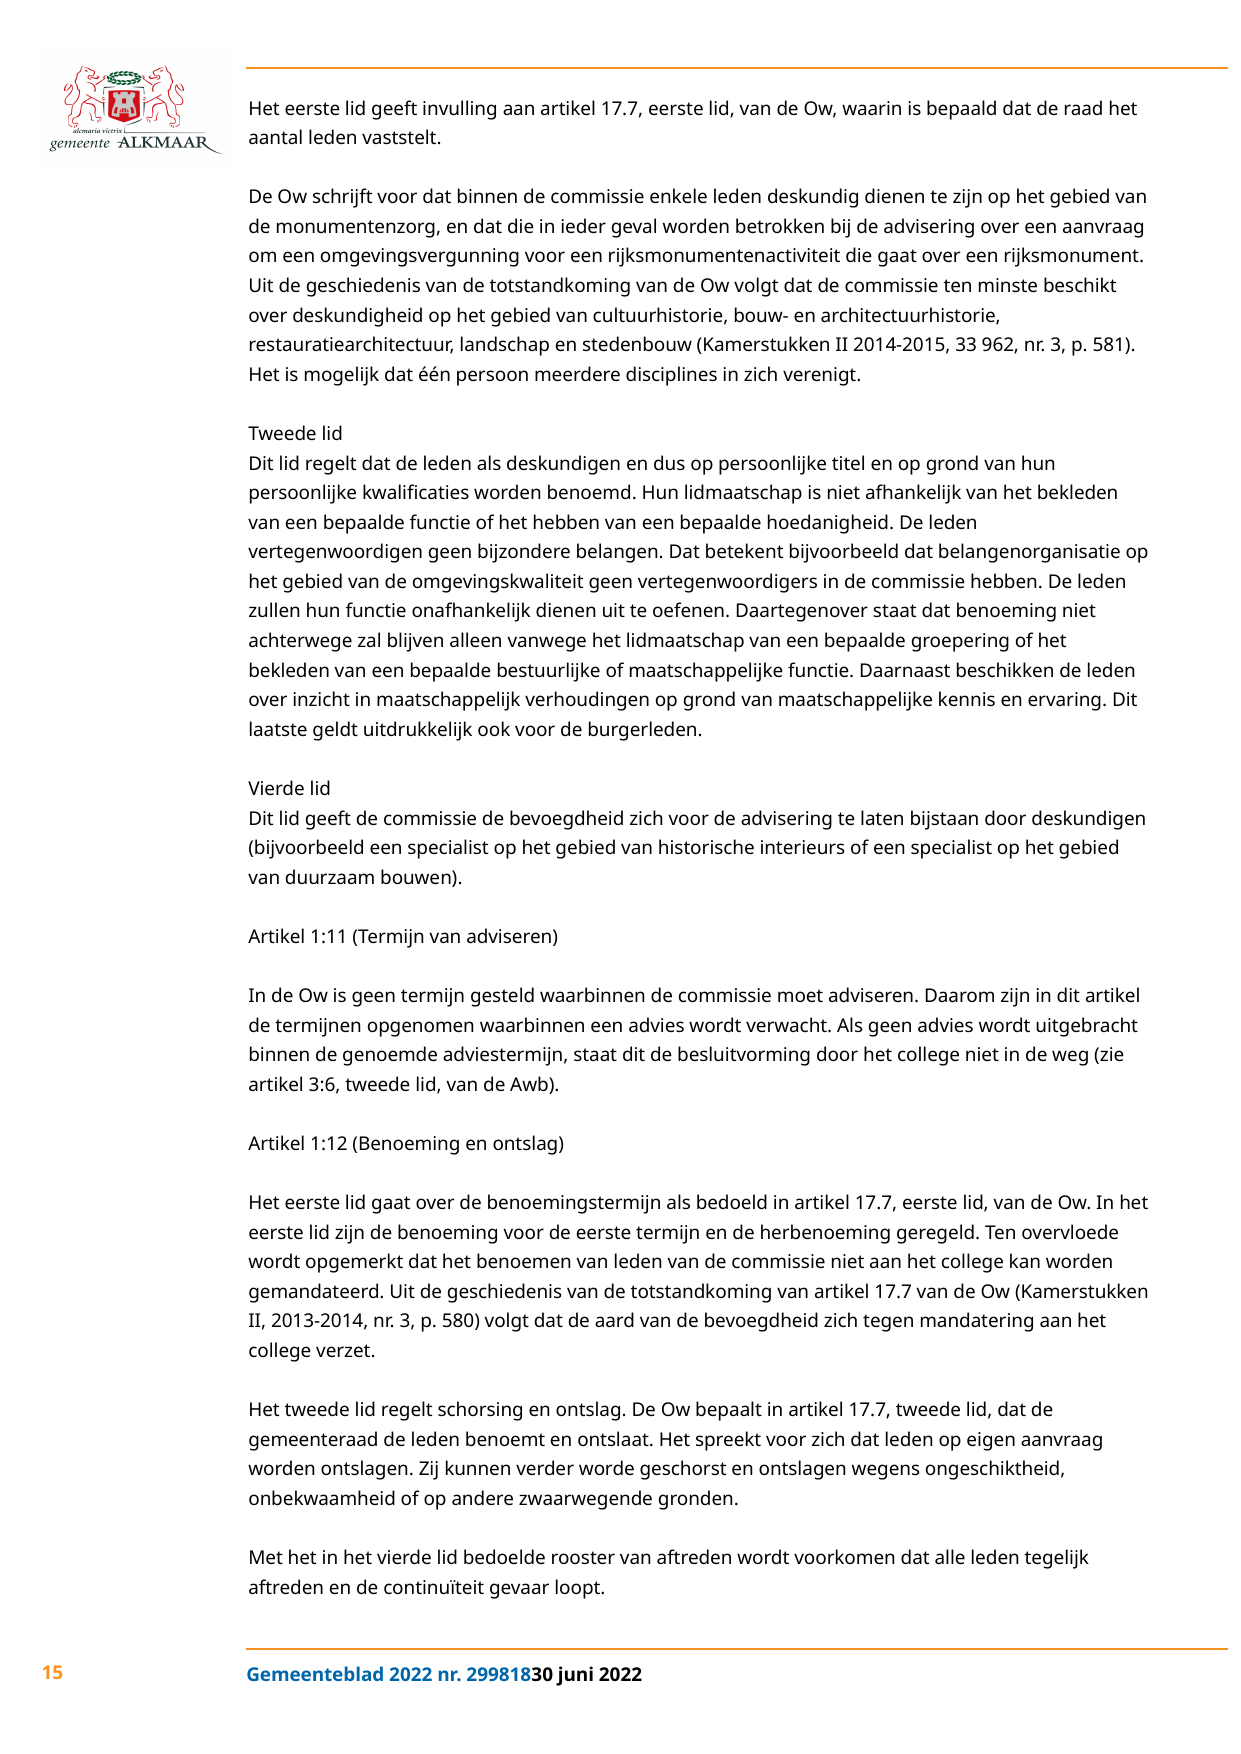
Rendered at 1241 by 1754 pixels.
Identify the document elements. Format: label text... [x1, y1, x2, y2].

text Dit lid geeft de commissie de bevoegdheid zich voor de advisering te laten bijstaan door deskundigen (bijvoorbeeld een specialist op het gebied van historische interieurs of een specialist op het gebied van duurzaam bouwen). [248, 805, 1152, 890]
text Artikel 1:12 (Benoeming en ontslag) [248, 1130, 1152, 1156]
text Artikel 1:11 (Termijn van adviseren) [248, 923, 1152, 949]
text Het tweede lid regelt schorsing en ontslag. De Ow bepaalt in artikel 17.7, tweede lid, dat de gemeenteraad de leden benoemt en ontslaat. Het spreekt voor zich dat leden op eigen aanvraag worden ontslagen. Zij kunnen verder worde geschorst en ontslagen wegens ongeschiktheid, onbekwaamheid of op andere zwaarwegende gronden. [248, 1396, 1152, 1511]
text Het eerste lid geeft invulling aan artikel 17.7, eerste lid, van de Ow, waarin is bepaald dat de raad het aantal leden vaststelt. [248, 95, 1152, 150]
text Vierde lid [248, 775, 1152, 801]
text De Ow schrijft voor dat binnen de commissie enkele leden deskundig dienen te zijn op het gebied van de monumentenzorg, en dat die in ieder geval worden betrokken bij de advisering over een aanvraag om een omgevingsvergunning voor een rijksmonumentenactiviteit die gaat over een rijksmonument. Uit de geschiedenis van de totstandkoming van de Ow volgt dat de commissie ten minste beschikt over deskundigheid op het gebied van cultuurhistorie, bouw- en architectuurhistorie, restauratiearchitectuur, landschap en stedenbouw (Kamerstukken II 2014-2015, 33 962, nr. 3, p. 581). Het is mogelijk dat één persoon meerdere disciplines in zich verenigt. [248, 183, 1152, 387]
text Met het in het vierde lid bedoelde rooster van aftreden wordt voorkomen dat alle leden tegelijk aftreden en de continuïteit gevaar loopt. [248, 1544, 1152, 1600]
text In de Ow is geen termijn gesteld waarbinnen de commissie moet adviseren. Daarom zijn in dit artikel de termijnen opgenomen waarbinnen een advies wordt verwacht. Als geen advies wordt uitgebracht binnen de genoemde adviestermijn, staat dit de besluitvorming door het college niet in de weg (zie artikel 3:6, tweede lid, van de Awb). [248, 982, 1152, 1097]
text Dit lid regelt dat de leden als deskundigen en dus op persoonlijke titel en op grond van hun persoonlijke kwalificaties worden benoemd. Hun lidmaatschap is niet afhankelijk van het bekleden van een bepaalde functie of het hebben van een bepaalde hoedanigheid. De leden vertegenwoordigen geen bijzondere belangen. Dat betekent bijvoorbeeld dat belangenorganisatie op het gebied van de omgevingskwaliteit geen vertegenwoordigers in de commissie hebben. De leden zullen hun functie onafhankelijk dienen uit te oefenen. Daartegenover staat dat benoeming niet achterwege zal blijven alleen vanwege het lidmaatschap van een bepaalde groepering of het bekleden van een bepaalde bestuurlijke of maatschappelijke functie. Daarnaast beschikken de leden over inzicht in maatschappelijk verhoudingen op grond van maatschappelijke kennis en ervaring. Dit laatste geldt uitdrukkelijk ook voor de burgerleden. [248, 450, 1152, 742]
picture [41, 47, 231, 172]
text Het eerste lid gaat over de benoemingstermijn als bedoeld in artikel 17.7, eerste lid, van de Ow. In het eerste lid zijn de benoeming voor de eerste termijn en de herbenoeming geregeld. Ten overvloede wordt opgemerkt dat het benoemen van leden van de commissie niet aan het college kan worden gemandateerd. Uit de geschiedenis van de totstandkoming van artikel 17.7 van de Ow (Kamerstukken II, 2013-2014, nr. 3, p. 580) volgt dat de aard van de bevoegdheid zich tegen mandatering aan het college verzet. [248, 1189, 1152, 1363]
text Tweede lid [248, 420, 1152, 446]
